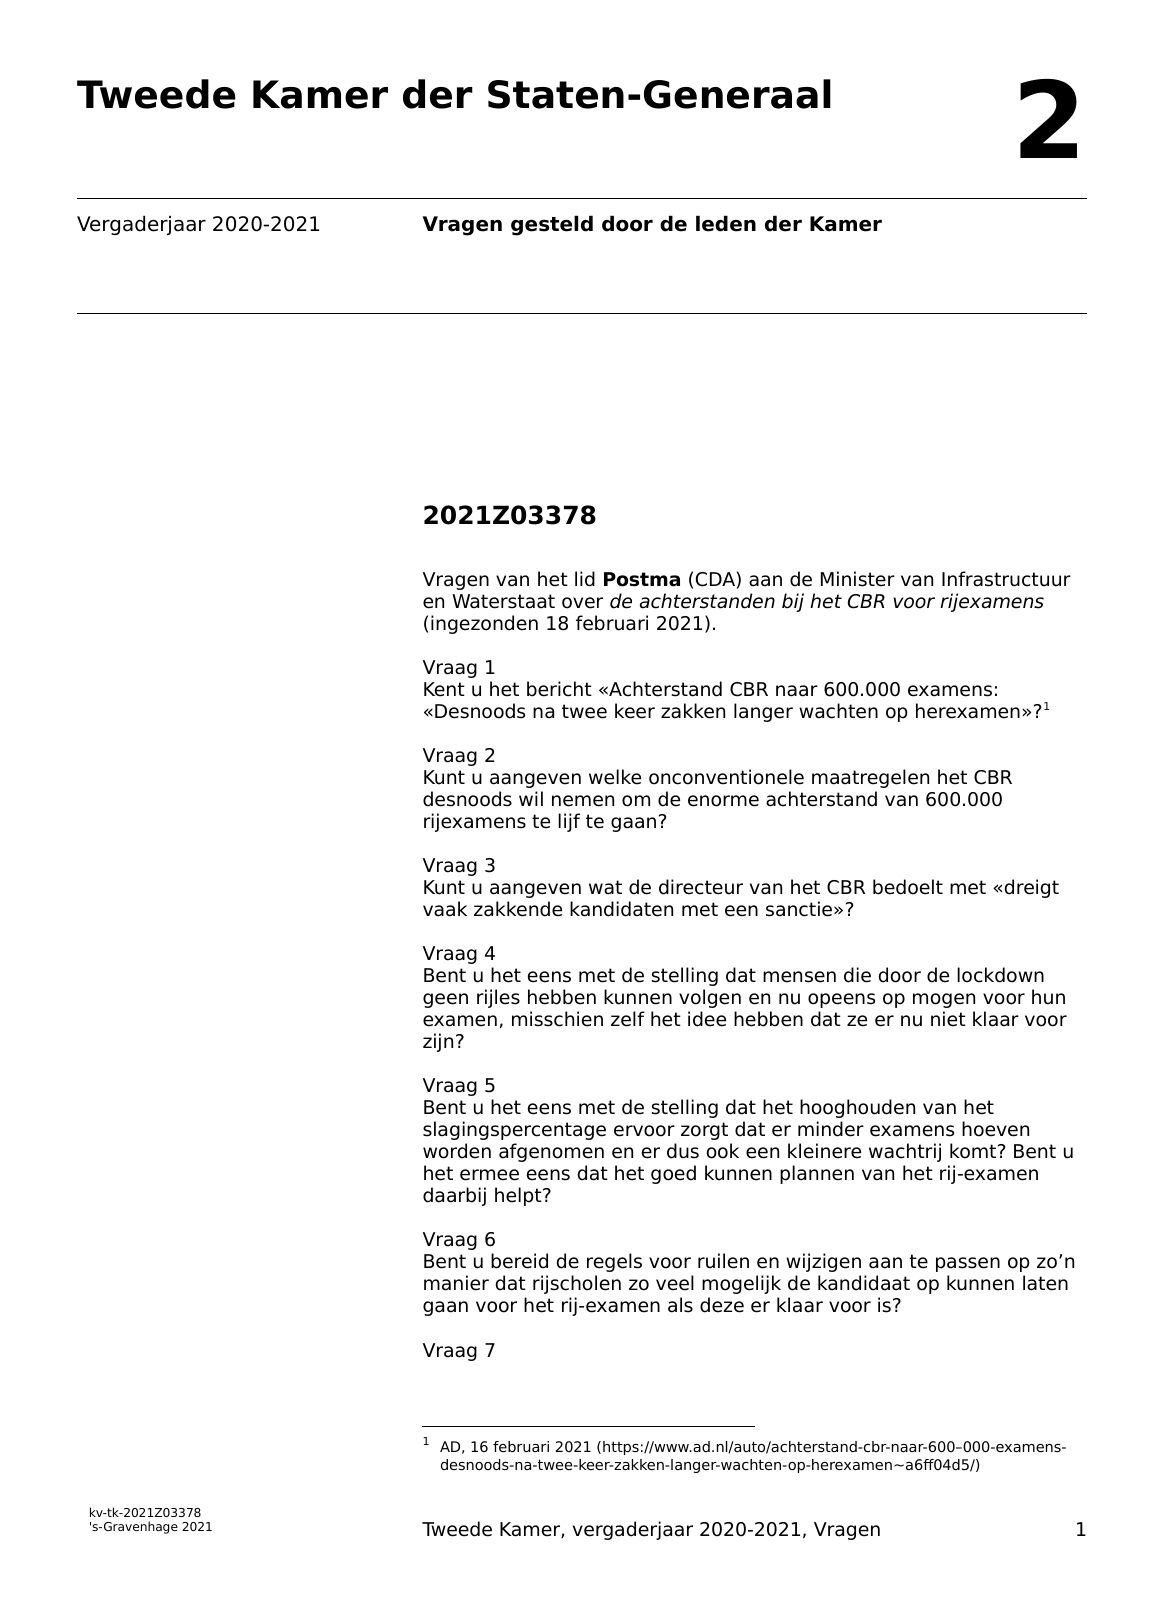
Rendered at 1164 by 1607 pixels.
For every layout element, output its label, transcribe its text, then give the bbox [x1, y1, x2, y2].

text Vraag 6 [422, 1229, 1087, 1251]
text Vraag 3 [422, 855, 1087, 877]
text 2021Z03378 [422, 501, 1087, 531]
text Bent u bereid de regels voor ruilen en wijzigen aan te passen op zo’n manier dat rijscholen zo veel mogelijk de kandidaat op kunnen laten gaan voor het rij-examen als deze er klaar voor is? [422, 1251, 1087, 1317]
text Bent u het eens met de stelling dat mensen die door de lockdown geen rijles hebben kunnen volgen en nu opeens op mogen voor hun examen, misschien zelf het idee hebben dat ze er nu niet klaar voor zijn? [422, 965, 1087, 1053]
table_cell Vragen gesteld door de leden der Kamer [422, 199, 1087, 313]
text Vraag 5 [422, 1075, 1087, 1097]
text 's-Gravenhage 2021 [88, 1520, 323, 1534]
text Kunt u aangeven welke onconventionele maatregelen het CBR desnoods wil nemen om de enorme achterstand van 600.000 rijexamens te lijf te gaan? [422, 767, 1087, 833]
text Vraag 4 [422, 943, 1087, 965]
text Kunt u aangeven wat de directeur van het CBR bedoelt met «dreigt vaak zakkende kandidaten met een sanctie»? [422, 877, 1087, 921]
table_header Tweede Kamer der Staten-Generaal [77, 59, 886, 198]
text Vragen van het lid Postma (CDA) aan de Minister van Infrastructuur en Waterstaat over de achterstanden bij het CBR voor rijexamens (ingezonden 18 februari 2021). [422, 569, 1087, 635]
table_header 2 [886, 59, 1087, 198]
table_cell Vergaderjaar 2020-2021 [77, 199, 422, 313]
text Vraag 2 [422, 745, 1087, 767]
text Vraag 1 [422, 657, 1087, 679]
text AD, 16 februari 2021 (https://www.ad.nl/auto/achterstand-cbr-naar-600–000-examens-desnoods-na-twee-keer-zakken-langer-wachten-op-herexamen~a6ff04d5/) [422, 1435, 1087, 1474]
text kv-tk-2021Z03378 [88, 1506, 323, 1520]
text Vraag 7 [422, 1339, 1087, 1361]
text Kent u het bericht «Achterstand CBR naar 600.000 examens: «Desnoods na twee keer zakken langer wachten op herexamen»? [422, 679, 1087, 723]
text Bent u het eens met de stelling dat het hooghouden van het slagingspercentage ervoor zorgt dat er minder examens hoeven worden afgenomen en er dus ook een kleinere wachtrij komt? Bent u het ermee eens dat het goed kunnen plannen van het rij-examen daarbij helpt? [422, 1097, 1087, 1207]
